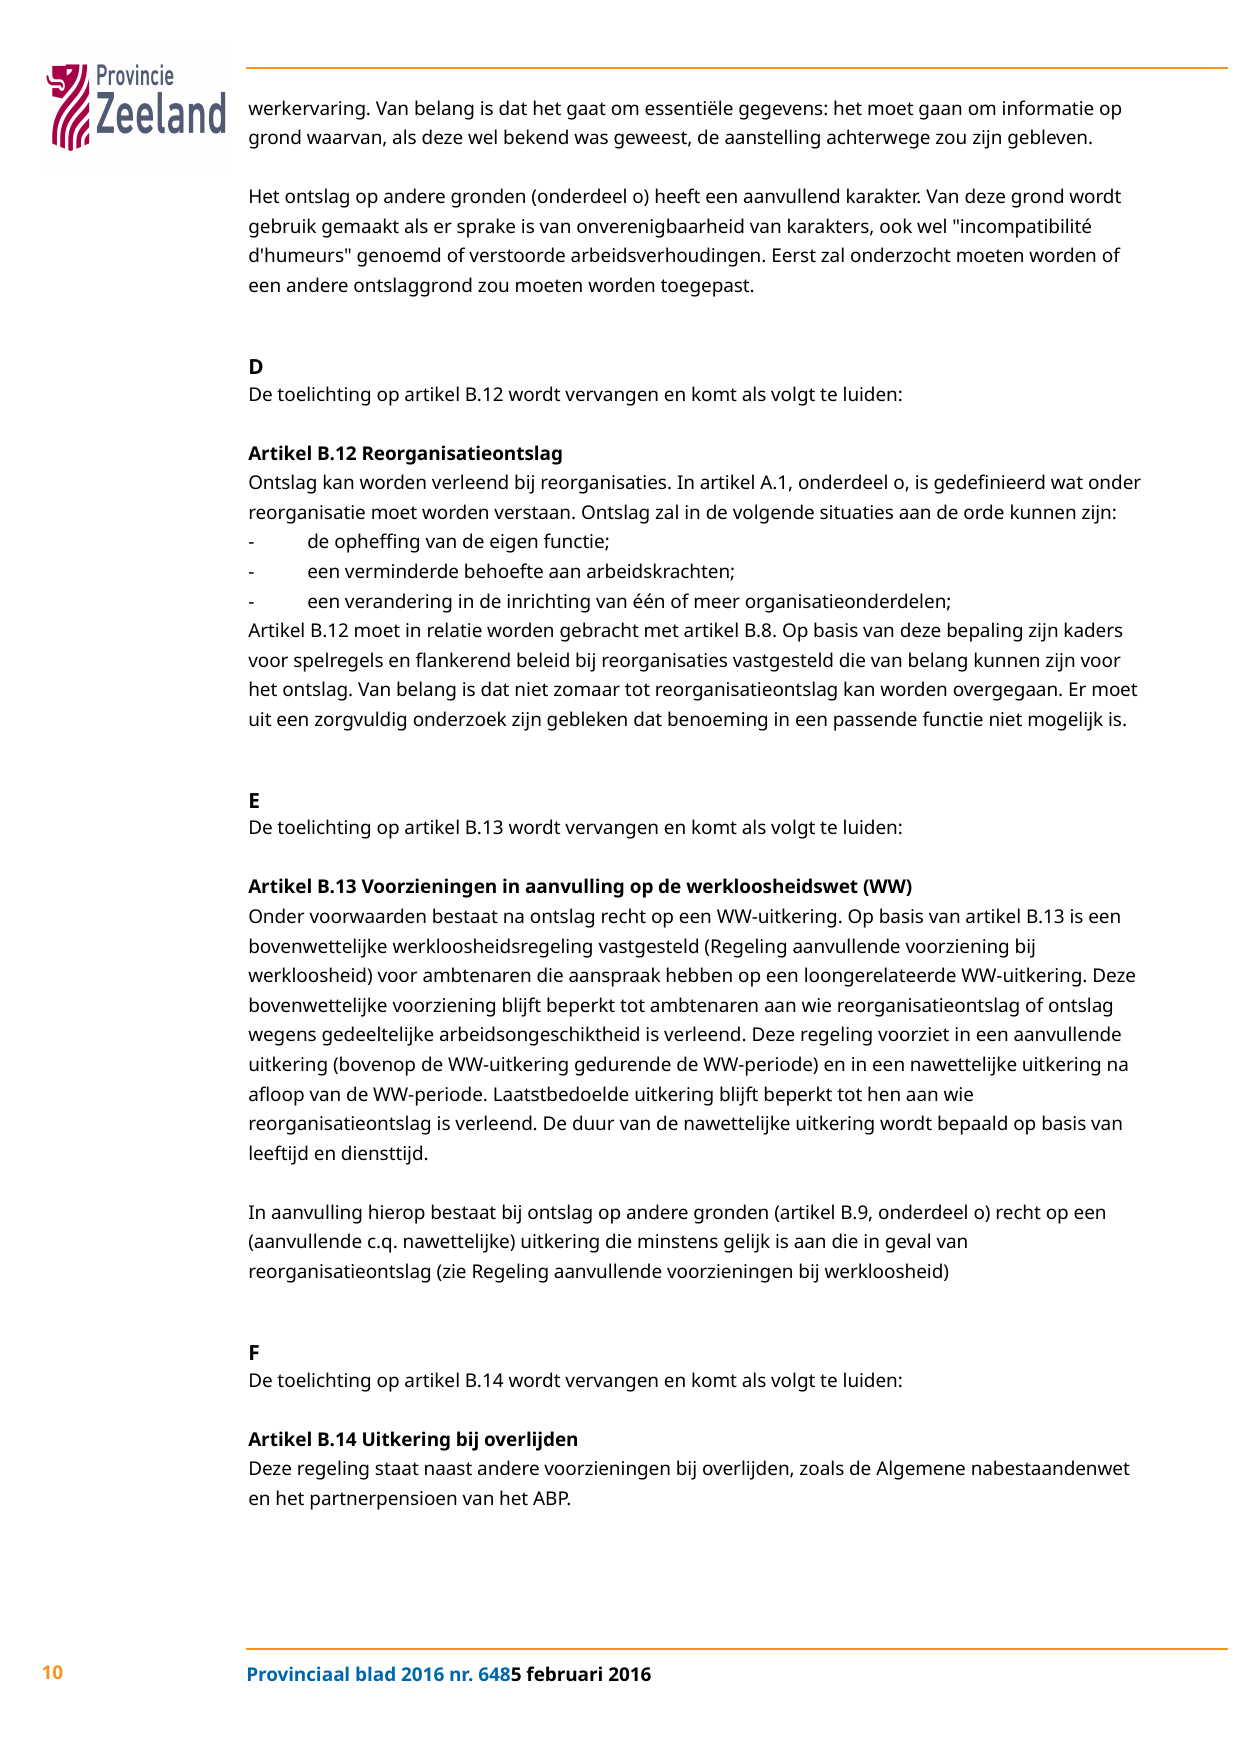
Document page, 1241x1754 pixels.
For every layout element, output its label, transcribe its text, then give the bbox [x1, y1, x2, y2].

text Artikel B.14 Uitkering bij overlijden [248, 1426, 1152, 1452]
text Artikel B.12 moet in relatie worden gebracht met artikel B.8. Op basis van deze bepaling zijn kaders voor spelregels en flankerend beleid bij reorganisaties vastgesteld die van belang kunnen zijn voor het ontslag. Van belang is dat niet zomaar tot reorganisatieontslag kan worden overgegaan. Er moet uit een zorgvuldig onderzoek zijn gebleken dat benoeming in een passende functie niet mogelijk is. [248, 617, 1152, 732]
text Onder voorwaarden bestaat na ontslag recht op een WW-uitkering. Op basis van artikel B.13 is een bovenwettelijke werkloosheidsregeling vastgesteld (Regeling aanvullende voorziening bij werkloosheid) voor ambtenaren die aanspraak hebben op een loongerelateerde WW-uitkering. Deze bovenwettelijke voorziening blijft beperkt tot ambtenaren aan wie reorganisatieontslag of ontslag wegens gedeeltelijke arbeidsongeschiktheid is verleend. Deze regeling voorziet in een aanvullende uitkering (bovenop de WW-uitkering gedurende de WW-periode) en in een nawettelijke uitkering na afloop van de WW-periode. Laatstbedoelde uitkering blijft beperkt tot hen aan wie reorganisatieontslag is verleend. De duur van de nawettelijke uitkering wordt bepaald op basis van leeftijd en diensttijd. [248, 903, 1152, 1166]
text Ontslag kan worden verleend bij reorganisaties. In artikel A.1, onderdeel o, is gedefinieerd wat onder reorganisatie moet worden verstaan. Ontslag zal in de volgende situaties aan de orde kunnen zijn: [248, 469, 1152, 525]
text De toelichting op artikel B.14 wordt vervangen en komt als volgt te luiden: [248, 1367, 1152, 1392]
list een verandering in de inrichting van één of meer organisatieonderdelen; [248, 588, 1152, 613]
text Artikel B.13 Voorzieningen in aanvulling op de werkloosheidswet (WW) [248, 874, 1152, 899]
text Artikel B.12 Reorganisatieontslag [248, 440, 1152, 466]
text Deze regeling staat naast andere voorzieningen bij overlijden, zoals de Algemene nabestaandenwet en het partnerpensioen van het ABP. [248, 1456, 1152, 1511]
text D [248, 352, 1152, 381]
list een verminderde behoefte aan arbeidskrachten; [248, 558, 1152, 584]
text werkervaring. Van belang is dat het gaat om essentiële gegevens: het moet gaan om informatie op grond waarvan, als deze wel bekend was geweest, de aanstelling achterwege zou zijn gebleven. [248, 95, 1152, 150]
text Het ontslag op andere gronden (onderdeel o) heeft een aanvullend karakter. Van deze grond wordt gebruik gemaakt als er sprake is van onverenigbaarheid van karakters, ook wel "incompatibilité d'humeurs" genoemd of verstoorde arbeidsverhoudingen. Eerst zal onderzocht moeten worden of een andere ontslaggrond zou moeten worden toegepast. [248, 183, 1152, 298]
text F [248, 1338, 1152, 1367]
text De toelichting op artikel B.12 wordt vervangen en komt als volgt te luiden: [248, 381, 1152, 406]
picture [41, 47, 231, 172]
list de opheffing van de eigen functie; [248, 529, 1152, 554]
text De toelichting op artikel B.13 wordt vervangen en komt als volgt te luiden: [248, 814, 1152, 840]
text In aanvulling hierop bestaat bij ontslag op andere gronden (artikel B.9, onderdeel o) recht op een (aanvullende c.q. nawettelijke) uitkering die minstens gelijk is aan die in geval van reorganisatieontslag (zie Regeling aanvullende voorzieningen bij werkloosheid) [248, 1199, 1152, 1284]
text E [248, 786, 1152, 814]
